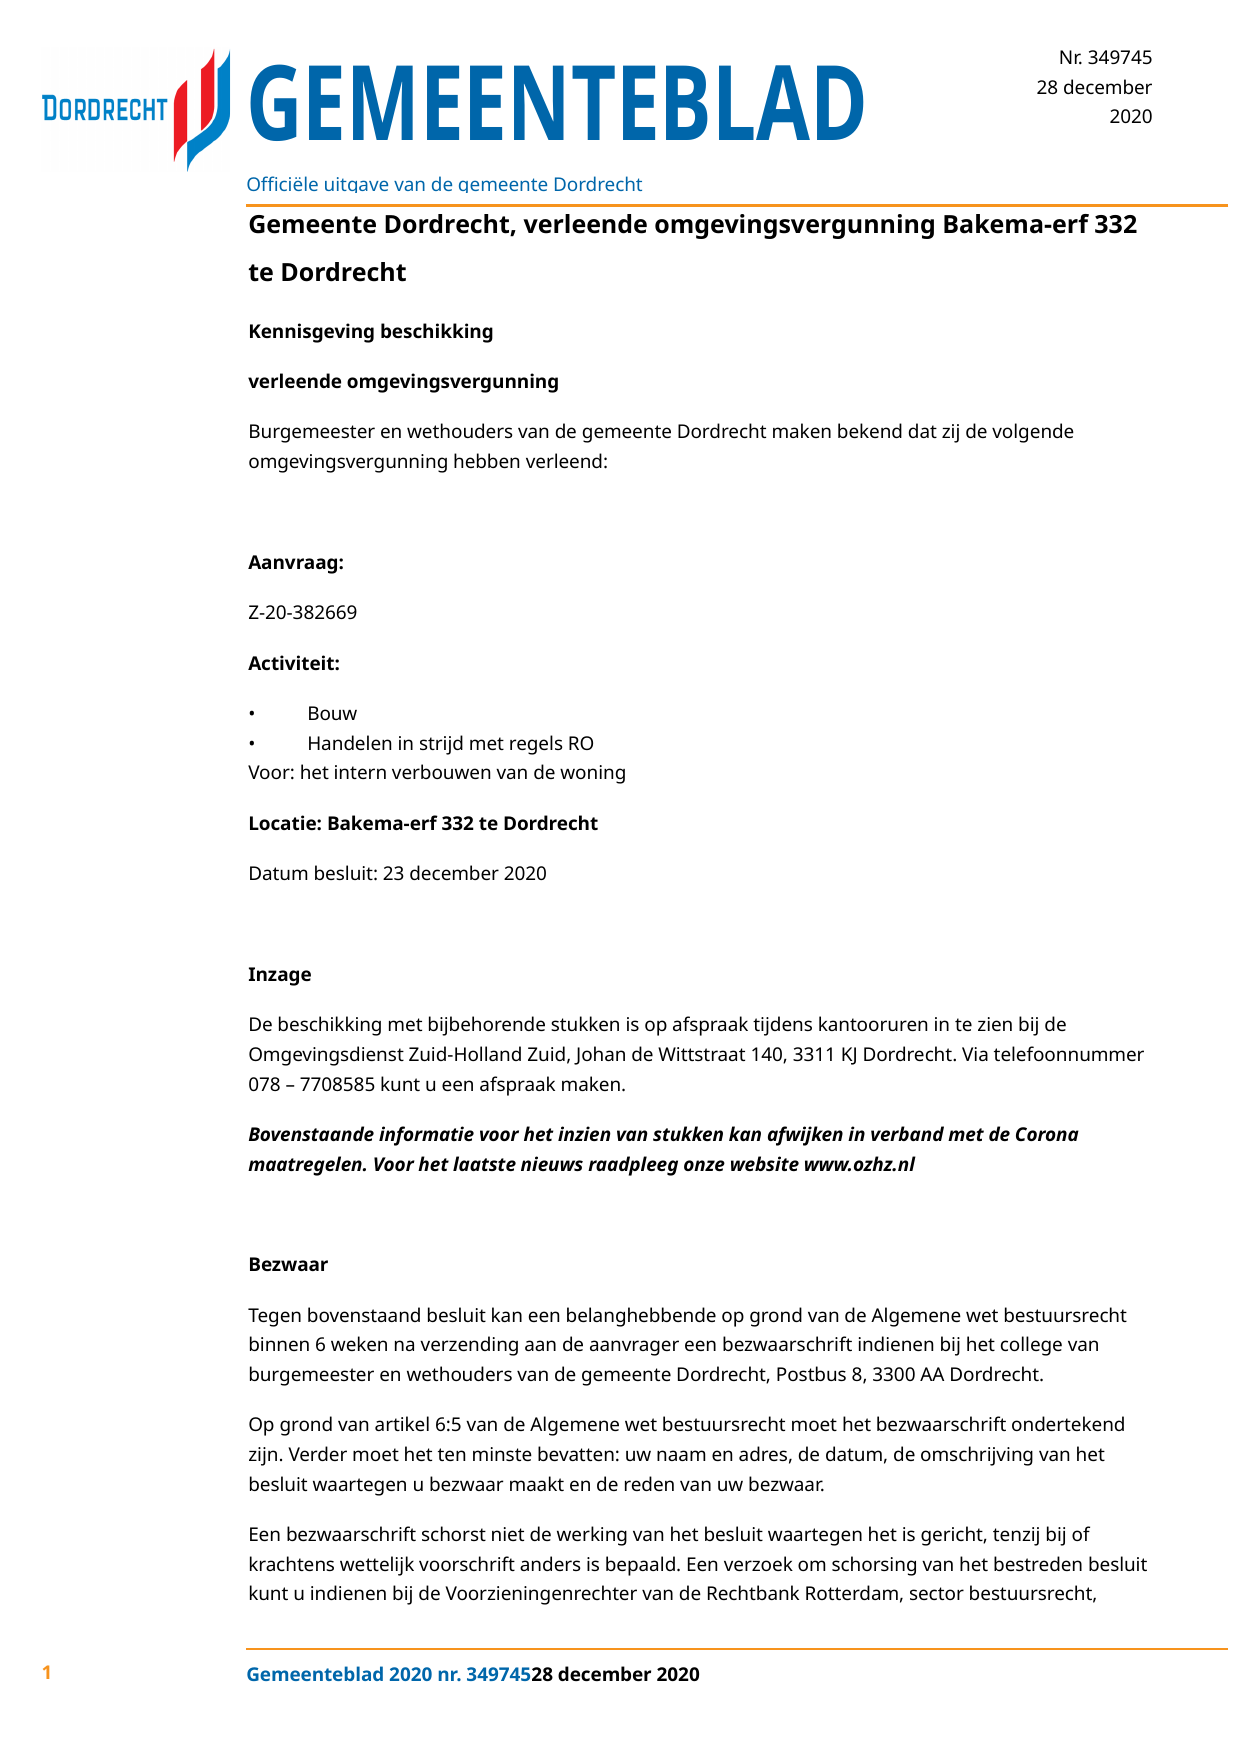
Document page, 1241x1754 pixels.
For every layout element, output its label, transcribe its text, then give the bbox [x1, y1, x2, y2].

text Activiteit: [248, 650, 1152, 676]
text Aanvraag: [248, 549, 1152, 575]
text verleende omgevingsvergunning [248, 368, 1152, 394]
text Z-20-382669 [248, 599, 1152, 625]
text Inzage [248, 961, 1152, 987]
text Kennisgeving beschikking [248, 318, 1152, 344]
text Voor: het intern verbouwen van de woning [248, 759, 1152, 785]
text Tegen bovenstaand besluit kan een belanghebbende op grond van de Algemene wet bestuursrecht binnen 6 weken na verzending aan de aanvrager een bezwaarschrift indienen bij het college van burgemeester en wethouders van de gemeente Dordrecht, Postbus 8, 3300 AA Dordrecht. [248, 1302, 1152, 1387]
text Datum besluit: 23 december 2020 [248, 860, 1152, 886]
text Gemeente Dordrecht, verleende omgevingsvergunning Bakema-erf 332 te Dordrecht [248, 207, 1152, 288]
text De beschikking met bijbehorende stukken is op afspraak tijdens kantooruren in te zien bij de Omgevingsdienst Zuid-Holland Zuid, Johan de Wittstraat 140, 3311 KJ Dordrecht. Via telefoonnummer 078 – 7708585 kunt u een afspraak maken. [248, 1012, 1152, 1097]
text Bezwaar [248, 1252, 1152, 1277]
list Handelen in strijd met regels RO [248, 730, 1152, 756]
picture [41, 47, 231, 172]
text Op grond van artikel 6:5 van de Algemene wet bestuursrecht moet het bezwaarschrift ondertekend zijn. Verder moet het ten minste bevatten: uw naam en adres, de datum, de omschrijving van het besluit waartegen u bezwaar maakt en de reden van uw bezwaar. [248, 1412, 1152, 1497]
text Locatie: Bakema-erf 332 te Dordrecht [248, 810, 1152, 836]
list Bouw [248, 700, 1152, 726]
text Burgemeester en wethouders van de gemeente Dordrecht maken bekend dat zij de volgende omgevingsvergunning hebben verleend: [248, 419, 1152, 474]
text Een bezwaarschrift schorst niet de werking van het besluit waartegen het is gericht, tenzij bij of krachtens wettelijk voorschrift anders is bepaald. Een verzoek om schorsing van het bestreden besluit kunt u indienen bij de Voorzieningenrechter van de Rechtbank Rotterdam, sector bestuursrecht, [248, 1521, 1152, 1606]
text Bovenstaande informatie voor het inzien van stukken kan afwijken in verband met de Corona maatregelen. Voor het laatste nieuws raadpleeg onze website www.ozhz.nl [248, 1121, 1152, 1177]
